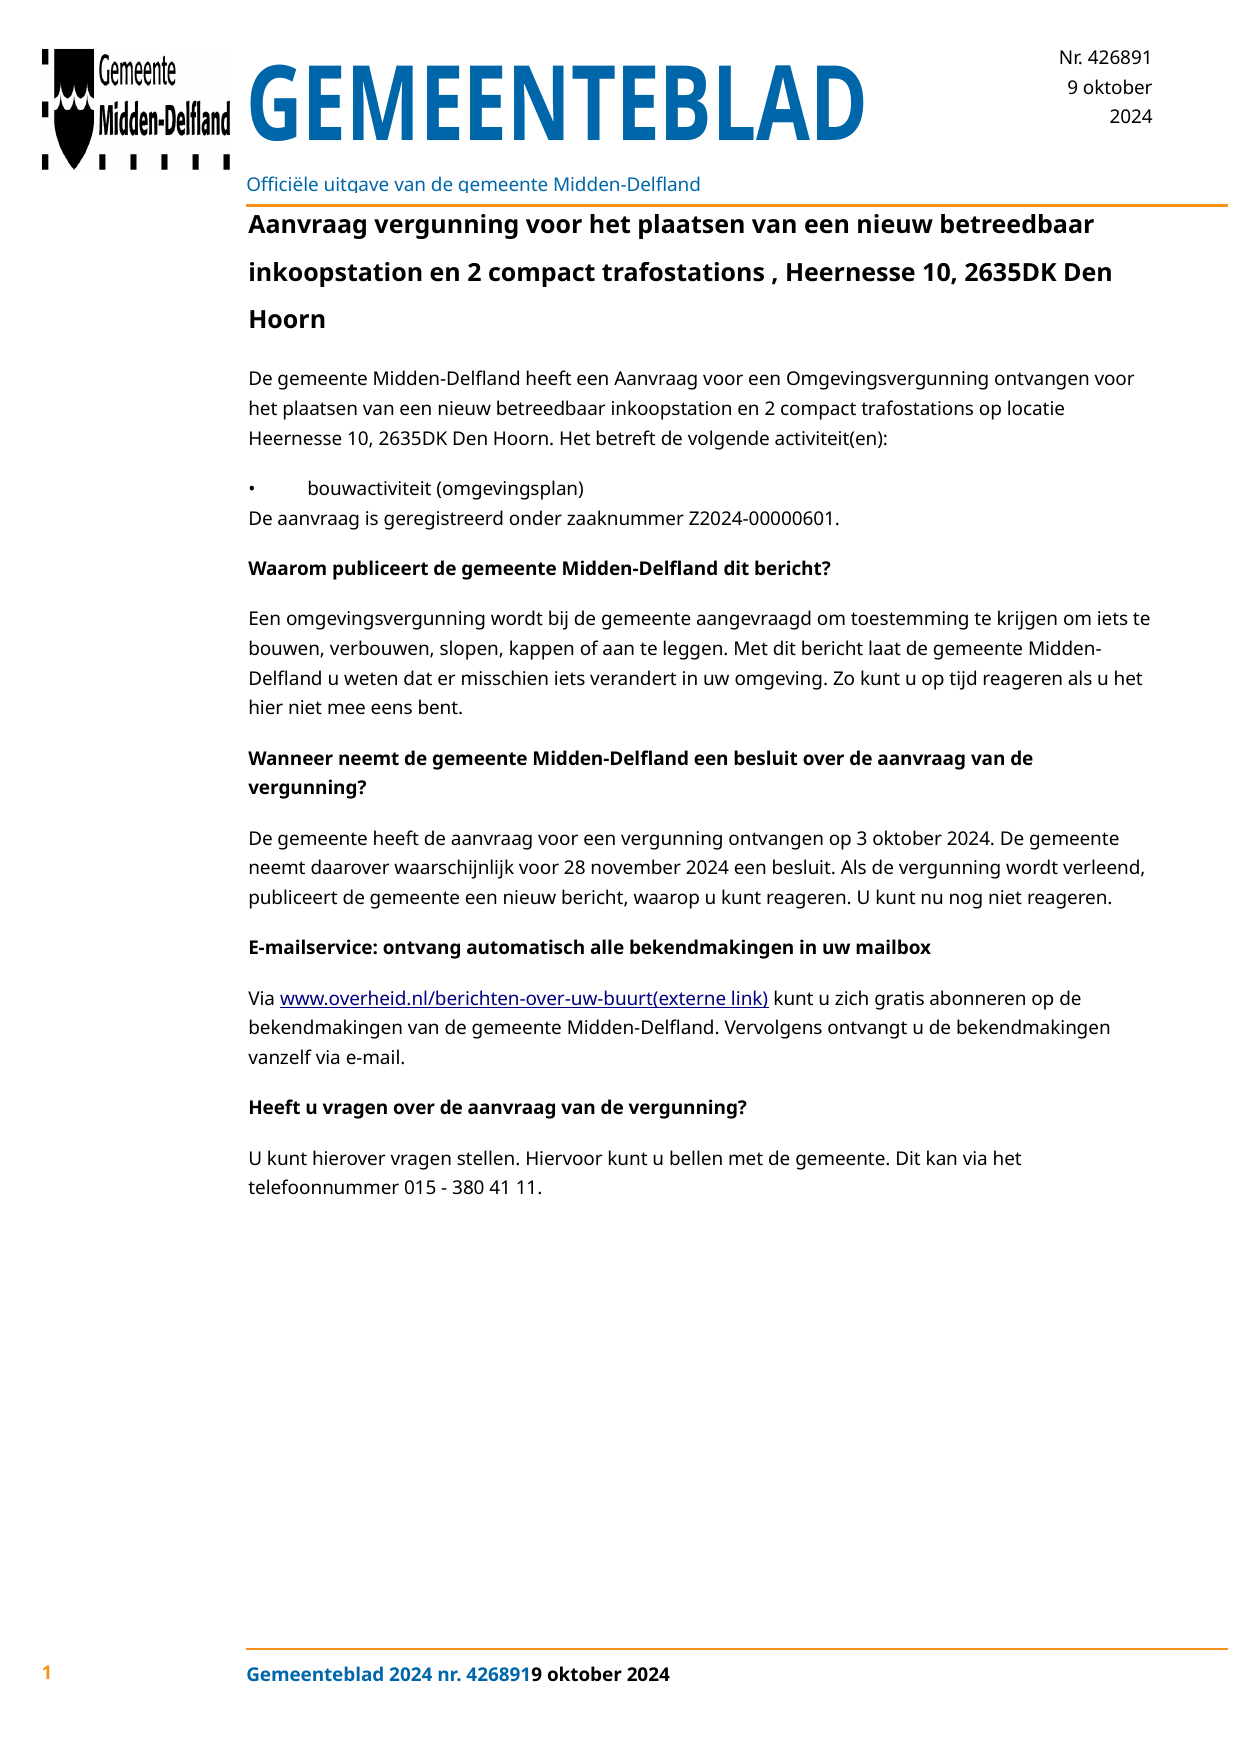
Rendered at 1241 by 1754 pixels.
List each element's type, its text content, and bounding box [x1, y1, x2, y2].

text De gemeente Midden-Delfland heeft een Aanvraag voor een Omgevingsvergunning ontvangen voor het plaatsen van een nieuw betreedbaar inkoopstation en 2 compact trafostations op locatie Heernesse 10, 2635DK Den Hoorn. Het betreft de volgende activiteit(en): [248, 366, 1152, 450]
text Via www.overheid.nl/berichten-over-uw-buurt(externe link) kunt u zich gratis abonneren op de bekendmakingen van de gemeente Midden-Delfland. Vervolgens ontvangt u de bekendmakingen vanzelf via e-mail. [248, 985, 1152, 1069]
text De aanvraag is geregistreerd onder zaaknummer Z2024-00000601. [248, 505, 1152, 530]
text Heeft u vragen over de aanvraag van de vergunning? [248, 1094, 1152, 1120]
text Wanneer neemt de gemeente Midden-Delfland een besluit over de aanvraag van de vergunning? [248, 745, 1152, 800]
text U kunt hierover vragen stellen. Hiervoor kunt u bellen met de gemeente. Dit kan via het telefoonnummer 015 - 380 41 11. [248, 1145, 1152, 1200]
text Een omgevingsvergunning wordt bij de gemeente aangevraagd om toestemming te krijgen om iets te bouwen, verbouwen, slopen, kappen of aan te leggen. Met dit bericht laat de gemeente Midden-Delfland u weten dat er misschien iets verandert in uw omgeving. Zo kunt u op tijd reageren als u het hier niet mee eens bent. [248, 606, 1152, 720]
picture [41, 47, 231, 172]
text Aanvraag vergunning voor het plaatsen van een nieuw betreedbaar inkoopstation en 2 compact trafostations , Heernesse 10, 2635DK Den Hoorn [248, 207, 1152, 336]
text Waarom publiceert de gemeente Midden-Delfland dit bericht? [248, 555, 1152, 581]
text E-mailservice: ontvang automatisch alle bekendmakingen in uw mailbox [248, 934, 1152, 960]
text De gemeente heeft de aanvraag voor een vergunning ontvangen op 3 oktober 2024. De gemeente neemt daarover waarschijnlijk voor 28 november 2024 een besluit. Als de vergunning wordt verleend, publiceert de gemeente een nieuw bericht, waarop u kunt reageren. U kunt nu nog niet reageren. [248, 825, 1152, 909]
list bouwactiviteit (omgevingsplan) [248, 475, 1152, 501]
